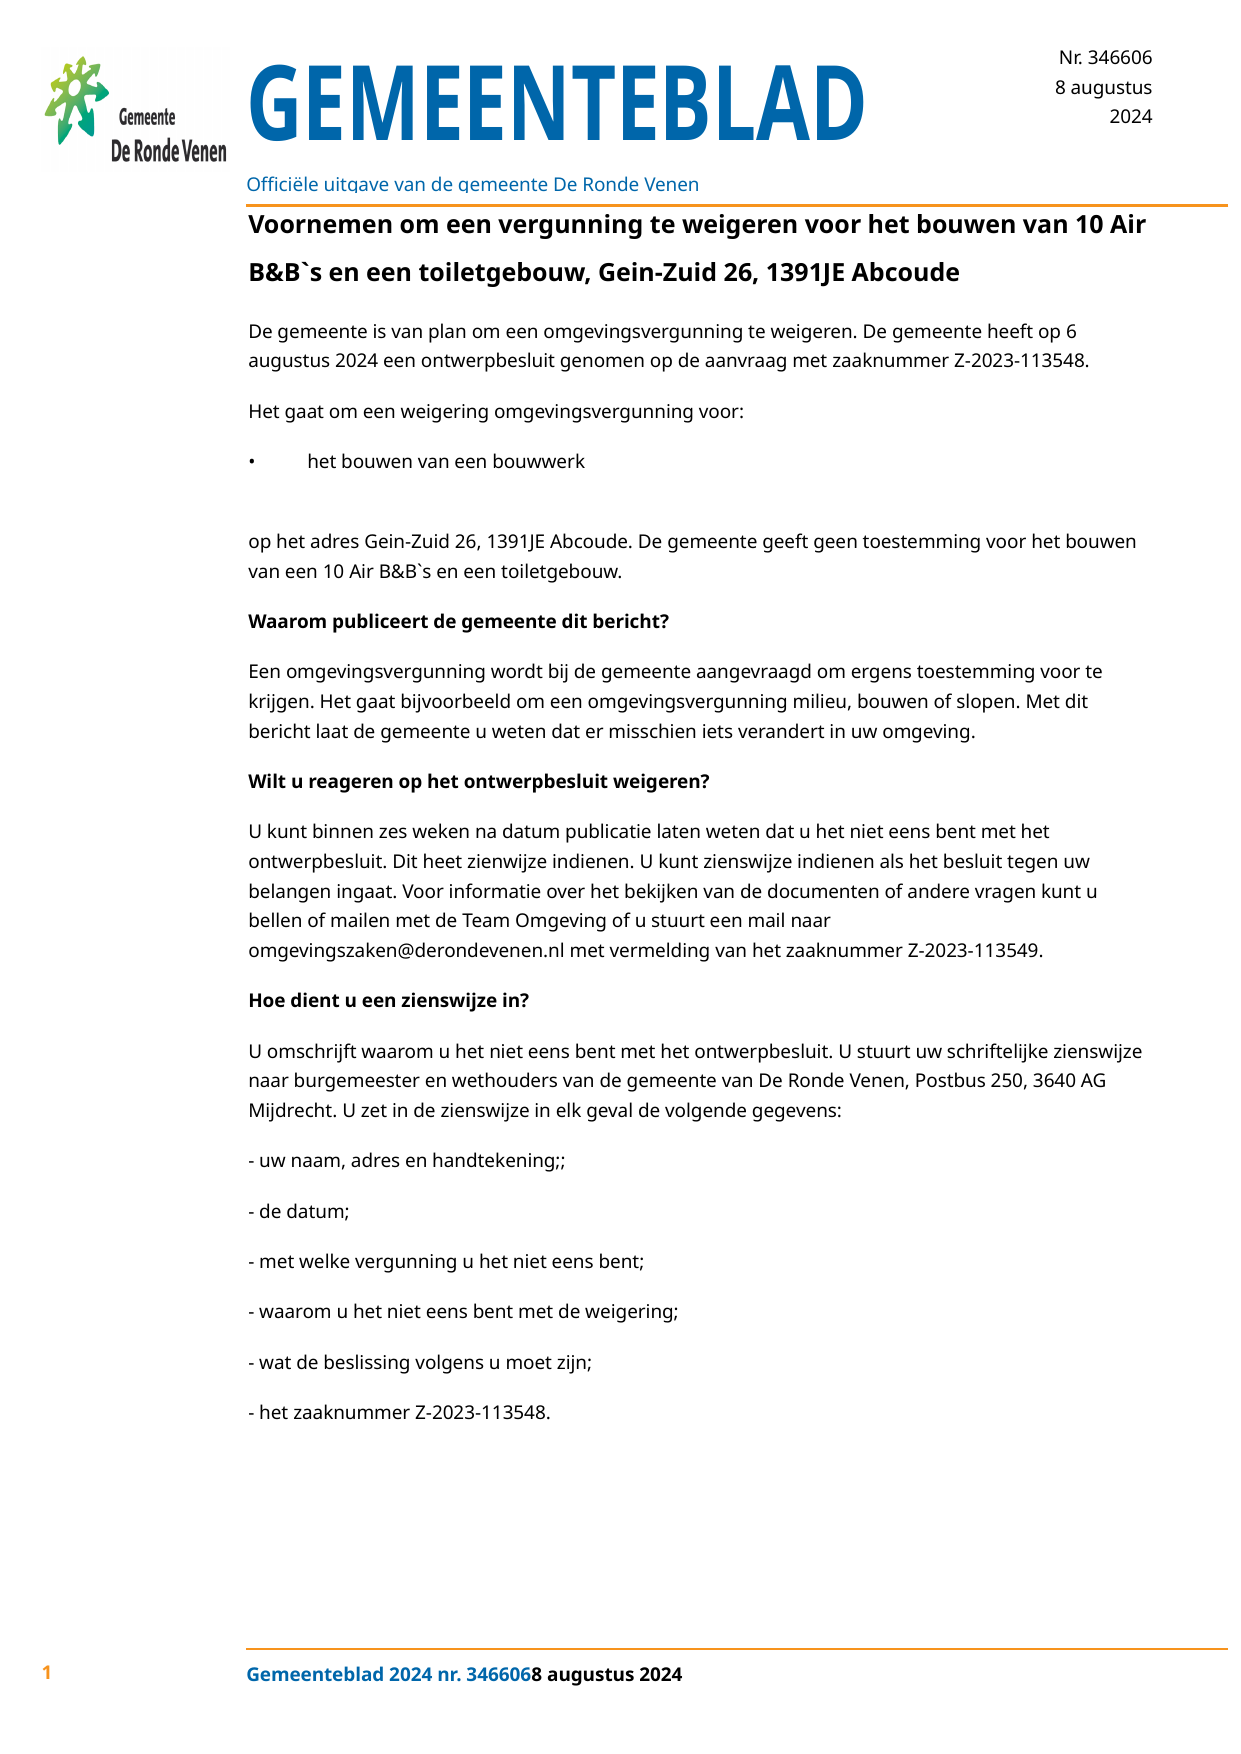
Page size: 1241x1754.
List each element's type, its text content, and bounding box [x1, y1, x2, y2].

text Wilt u reageren op het ontwerpbesluit weigeren? [248, 768, 1152, 794]
text - het zaaknummer Z-2023-113548. [248, 1399, 1152, 1425]
text - de datum; [248, 1198, 1152, 1224]
text - met welke vergunning u het niet eens bent; [248, 1248, 1152, 1274]
text Waarom publiceert de gemeente dit bericht? [248, 608, 1152, 634]
text U omschrijft waarom u het niet eens bent met het ontwerpbesluit. U stuurt uw schriftelijke zienswijze naar burgemeester en wethouders van de gemeente van De Ronde Venen, Postbus 250, 3640 AG Mijdrecht. U zet in de zienswijze in elk geval de volgende gegevens: [248, 1038, 1152, 1123]
text op het adres Gein-Zuid 26, 1391JE Abcoude. De gemeente geeft geen toestemming voor het bouwen van een 10 Air B&B`s en een toiletgebouw. [248, 528, 1152, 584]
text U kunt binnen zes weken na datum publicatie laten weten dat u het niet eens bent met het ontwerpbesluit. Dit heet zienwijze indienen. U kunt zienswijze indienen als het besluit tegen uw belangen ingaat. Voor informatie over het bekijken van de documenten of andere vragen kunt u bellen of mailen met de Team Omgeving of u stuurt een mail naar omgevingszaken@derondevenen.nl met vermelding van het zaaknummer Z-2023-113549. [248, 819, 1152, 963]
list het bouwen van een bouwwerk [248, 448, 1152, 474]
picture [41, 47, 231, 172]
text - uw naam, adres en handtekening;; [248, 1147, 1152, 1173]
text Een omgevingsvergunning wordt bij de gemeente aangevraagd om ergens toestemming voor te krijgen. Het gaat bijvoorbeeld om een omgevingsvergunning milieu, bouwen of slopen. Met dit bericht laat de gemeente u weten dat er misschien iets verandert in uw omgeving. [248, 659, 1152, 744]
text De gemeente is van plan om een omgevingsvergunning te weigeren. De gemeente heeft op 6 augustus 2024 een ontwerpbesluit genomen op de aanvraag met zaaknummer Z-2023-113548. [248, 318, 1152, 373]
text Het gaat om een weigering omgevingsvergunning voor: [248, 398, 1152, 424]
text - wat de beslissing volgens u moet zijn; [248, 1349, 1152, 1375]
text Voornemen om een vergunning te weigeren voor het bouwen van 10 Air B&B`s en een toiletgebouw, Gein-Zuid 26, 1391JE Abcoude [248, 207, 1152, 288]
text Hoe dient u een zienswijze in? [248, 987, 1152, 1013]
text - waarom u het niet eens bent met de weigering; [248, 1299, 1152, 1324]
